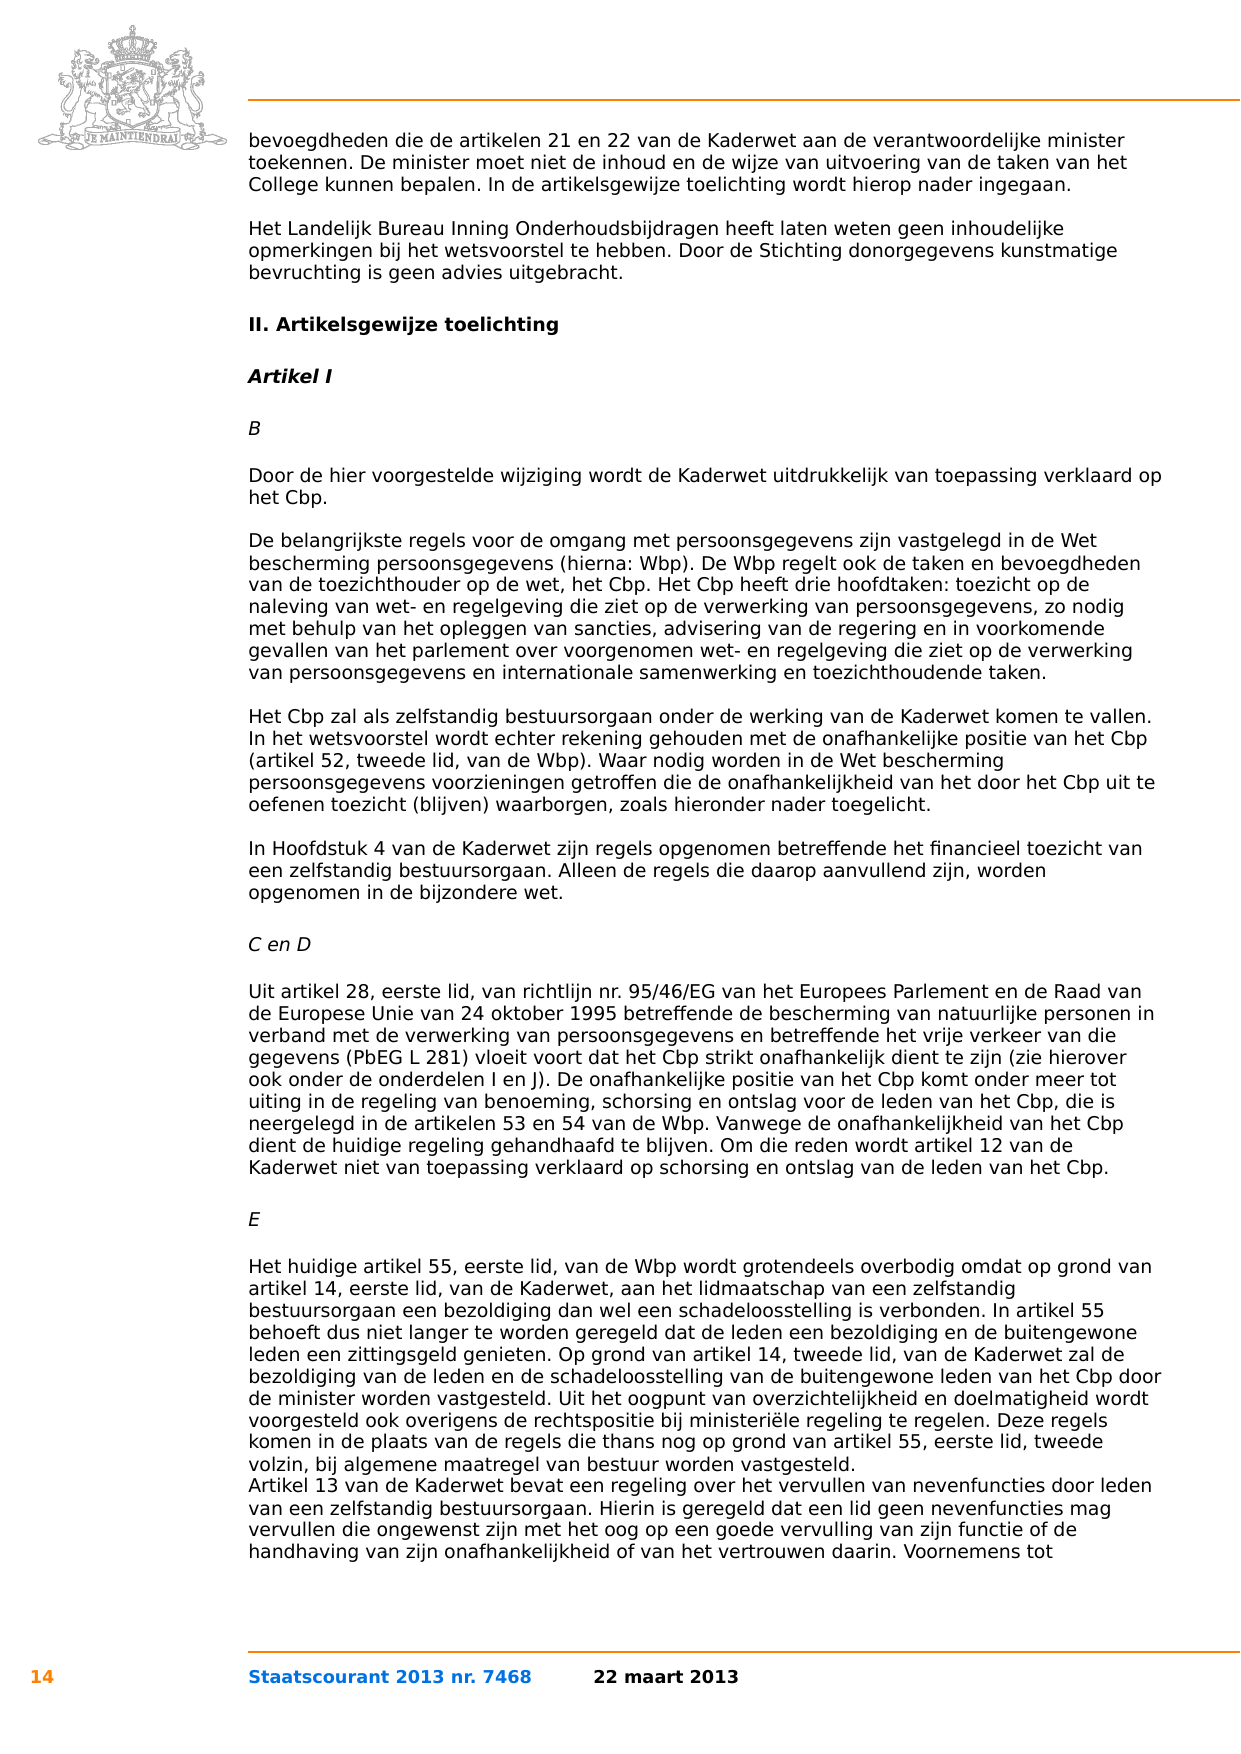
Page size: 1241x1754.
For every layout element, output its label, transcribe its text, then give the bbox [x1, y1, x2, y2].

text Uit artikel 28, eerste lid, van richtlijn nr. 95/46/EG van het Europees Parlement en de Raad van de Europese Unie van 24 oktober 1995 betreffende de bescherming van natuurlijke personen in verband met de verwerking van persoonsgegevens en betreffende het vrije verkeer van die gegevens (PbEG L 281) vloeit voort dat het Cbp strikt onafhankelijk dient te zijn (zie hierover ook onder de onderdelen I en J). De onafhankelijke positie van het Cbp komt onder meer tot uiting in de regeling van benoeming, schorsing en ontslag voor de leden van het Cbp, die is neergelegd in de artikelen 53 en 54 van de Wbp. Vanwege de onafhankelijkheid van het Cbp dient de huidige regeling gehandhaafd te blijven. Om die reden wordt artikel 12 van de Kaderwet niet van toepassing verklaard op schorsing en ontslag van de leden van het Cbp. [248, 981, 1163, 1179]
text Door de hier voorgestelde wijziging wordt de Kaderwet uitdrukkelijk van toepassing verklaard op het Cbp. [248, 464, 1163, 508]
text Het Landelijk Bureau Inning Onderhoudsbijdragen heeft laten weten geen inhoudelijke opmerkingen bij het wetsvoorstel te hebben. Door de Stichting donorgegevens kunstmatige bevruchting is geen advies uitgebracht. [248, 218, 1163, 284]
subtitle E [248, 1209, 1163, 1231]
text Het Cbp zal als zelfstandig bestuursorgaan onder de werking van de Kaderwet komen te vallen. In het wetsvoorstel wordt echter rekening gehouden met de onafhankelijke positie van het Cbp (artikel 52, tweede lid, van de Wbp). Waar nodig worden in de Wet bescherming persoonsgegevens voorzieningen getroffen die de onafhankelijkheid van het door het Cbp uit te oefenen toezicht (blijven) waarborgen, zoals hieronder nader toegelicht. [248, 706, 1163, 816]
text Het huidige artikel 55, eerste lid, van de Wbp wordt grotendeels overbodig omdat op grond van artikel 14, eerste lid, van de Kaderwet, aan het lidmaatschap van een zelfstandig bestuursorgaan een bezoldiging dan wel een schadeloosstelling is verbonden. In artikel 55 behoeft dus niet langer te worden geregeld dat de leden een bezoldiging en de buitengewone leden een zittingsgeld genieten. Op grond van artikel 14, tweede lid, van de Kaderwet zal de bezoldiging van de leden en de schadeloosstelling van de buitengewone leden van het Cbp door de minister worden vastgesteld. Uit het oogpunt van overzichtelijkheid en doelmatigheid wordt voorgesteld ook overigens de rechtspositie bij ministeriële regeling te regelen. Deze regels komen in de plaats van de regels die thans nog op grond van artikel 55, eerste lid, tweede volzin, bij algemene maatregel van bestuur worden vastgesteld. [248, 1256, 1163, 1475]
subtitle B [248, 418, 1163, 439]
subtitle II. Artikelsgewijze toelichting [248, 314, 1163, 336]
picture [38, 25, 227, 150]
text In Hoofdstuk 4 van de Kaderwet zijn regels opgenomen betreffende het financieel toezicht van een zelfstandig bestuursorgaan. Alleen de regels die daarop aanvullend zijn, worden opgenomen in de bijzondere wet. [248, 838, 1163, 904]
text De belangrijkste regels voor de omgang met persoonsgegevens zijn vastgelegd in de Wet bescherming persoonsgegevens (hierna: Wbp). De Wbp regelt ook de taken en bevoegdheden van de toezichthouder op de wet, het Cbp. Het Cbp heeft drie hoofdtaken: toezicht op de naleving van wet- en regelgeving die ziet op de verwerking van persoonsgegevens, zo nodig met behulp van het opleggen van sancties, advisering van de regering en in voorkomende gevallen van het parlement over voorgenomen wet- en regelgeving die ziet op de verwerking van persoonsgegevens en internationale samenwerking en toezichthoudende taken. [248, 530, 1163, 684]
text bevoegdheden die de artikelen 21 en 22 van de Kaderwet aan de verantwoordelijke minister toekennen. De minister moet niet de inhoud en de wijze van uitvoering van de taken van het College kunnen bepalen. In de artikelsgewijze toelichting wordt hierop nader ingegaan. [248, 130, 1163, 196]
subtitle C en D [248, 934, 1163, 956]
subtitle Artikel I [248, 366, 1163, 388]
text Artikel 13 van de Kaderwet bevat een regeling over het vervullen van nevenfuncties door leden van een zelfstandig bestuursorgaan. Hierin is geregeld dat een lid geen nevenfuncties mag vervullen die ongewenst zijn met het oog op een goede vervulling van zijn functie of de handhaving van zijn onafhankelijkheid of van het vertrouwen daarin. Voornemens tot [248, 1475, 1163, 1563]
